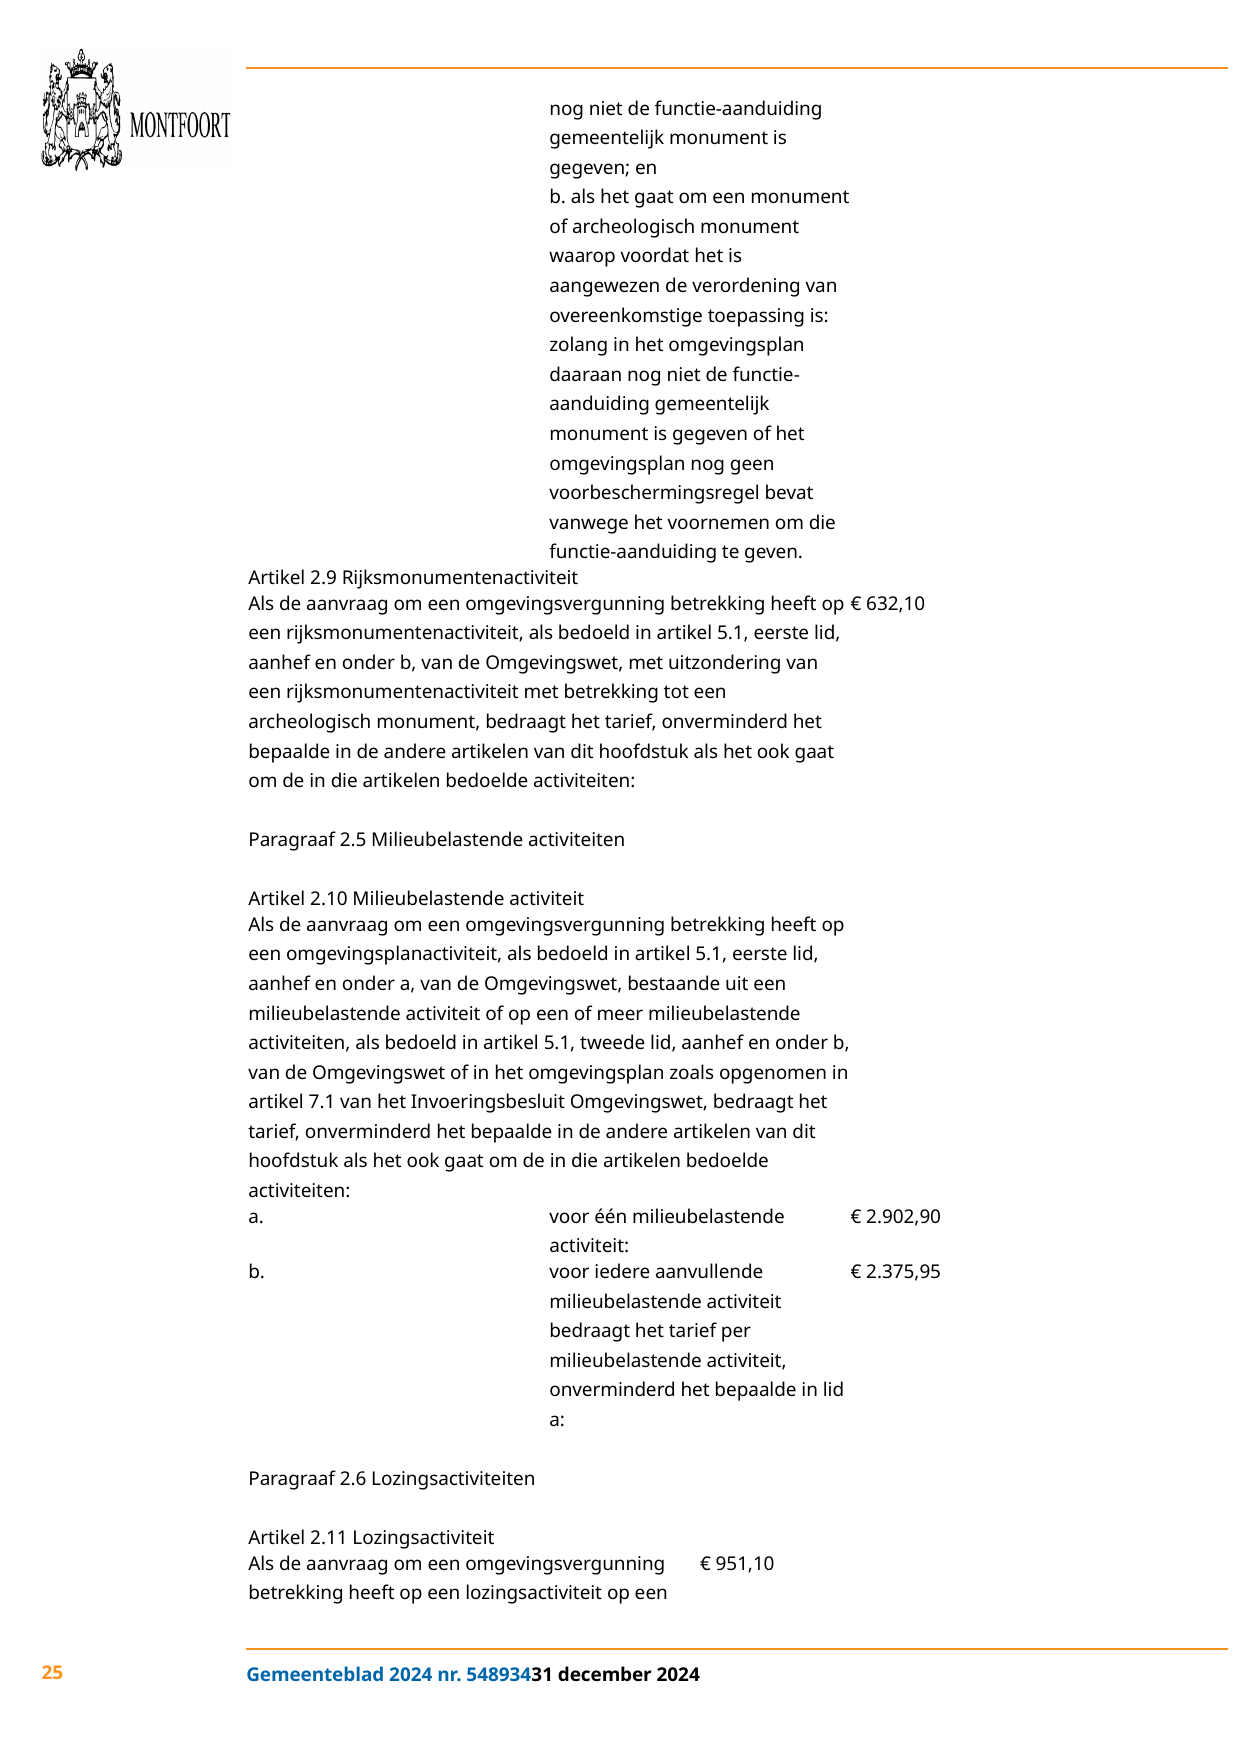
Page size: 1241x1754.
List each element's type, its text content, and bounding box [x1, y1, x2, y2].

table_cell nog niet de functie-aanduiding gemeentelijk monument is gegeven; en b. als het gaat om een monument of archeologisch monument waarop voordat het is aangewezen de verordening van overeenkomstige toepassing is: zolang in het omgevingsplan daaraan nog niet de functie-aanduiding gemeentelijk monument is gegeven of het omgevingsplan nog geen voorbeschermingsregel bevat vanwege het voornemen om die functie-aanduiding te geven. [549, 95, 850, 564]
table_cell [248, 95, 549, 564]
table_header [850, 885, 1152, 911]
table_cell [850, 95, 1152, 564]
table_cell Als de aanvraag om een omgevingsvergunning betrekking heeft op een lozingsactiviteit op een [248, 1550, 700, 1605]
table_cell € 2.375,95 [850, 1258, 1152, 1432]
table_cell Als de aanvraag om een omgevingsvergunning betrekking heeft op een rijksmonumentenactiviteit, als bedoeld in artikel 5.1, eerste lid, aanhef en onder b, van de Omgevingswet, met uitzondering van een rijksmonumentenactiviteit met betrekking tot een archeologisch monument, bedraagt het tarief, onverminderd het bepaalde in de andere artikelen van dit hoofdstuk als het ook gaat om de in die artikelen bedoelde activiteiten: [248, 590, 850, 793]
table_cell Artikel 2.9 Rijksmonumentenactiviteit [248, 564, 850, 590]
table_header Artikel 2.10 Milieubelastende activiteit [248, 885, 850, 911]
table_cell b. [248, 1258, 549, 1432]
picture [41, 47, 231, 172]
text Paragraaf 2.5 Milieubelastende activiteiten [248, 826, 1152, 852]
table_cell € 632,10 [850, 590, 1152, 793]
table_cell a. [248, 1203, 549, 1258]
table_cell [850, 911, 1152, 1203]
table_header [700, 1524, 1152, 1550]
table_cell [850, 564, 1152, 590]
table_cell Als de aanvraag om een omgevingsvergunning betrekking heeft op een omgevingsplanactiviteit, als bedoeld in artikel 5.1, eerste lid, aanhef en onder a, van de Omgevingswet, bestaande uit een milieubelastende activiteit of op een of meer milieubelastende activiteiten, als bedoeld in artikel 5.1, tweede lid, aanhef en onder b, van de Omgevingswet of in het omgevingsplan zoals opgenomen in artikel 7.1 van het Invoeringsbesluit Omgevingswet, bedraagt het tarief, onverminderd het bepaalde in de andere artikelen van dit hoofdstuk als het ook gaat om de in die artikelen bedoelde activiteiten: [248, 911, 850, 1203]
table_cell voor iedere aanvullende milieubelastende activiteit bedraagt het tarief per milieubelastende activiteit, onverminderd het bepaalde in lid a: [549, 1258, 850, 1432]
table_cell € 2.902,90 [850, 1203, 1152, 1258]
table_cell € 951,10 [700, 1550, 1152, 1605]
table_header Artikel 2.11 Lozingsactiviteit [248, 1524, 700, 1550]
text Paragraaf 2.6 Lozingsactiviteiten [248, 1465, 1152, 1491]
table_cell voor één milieubelastende activiteit: [549, 1203, 850, 1258]
